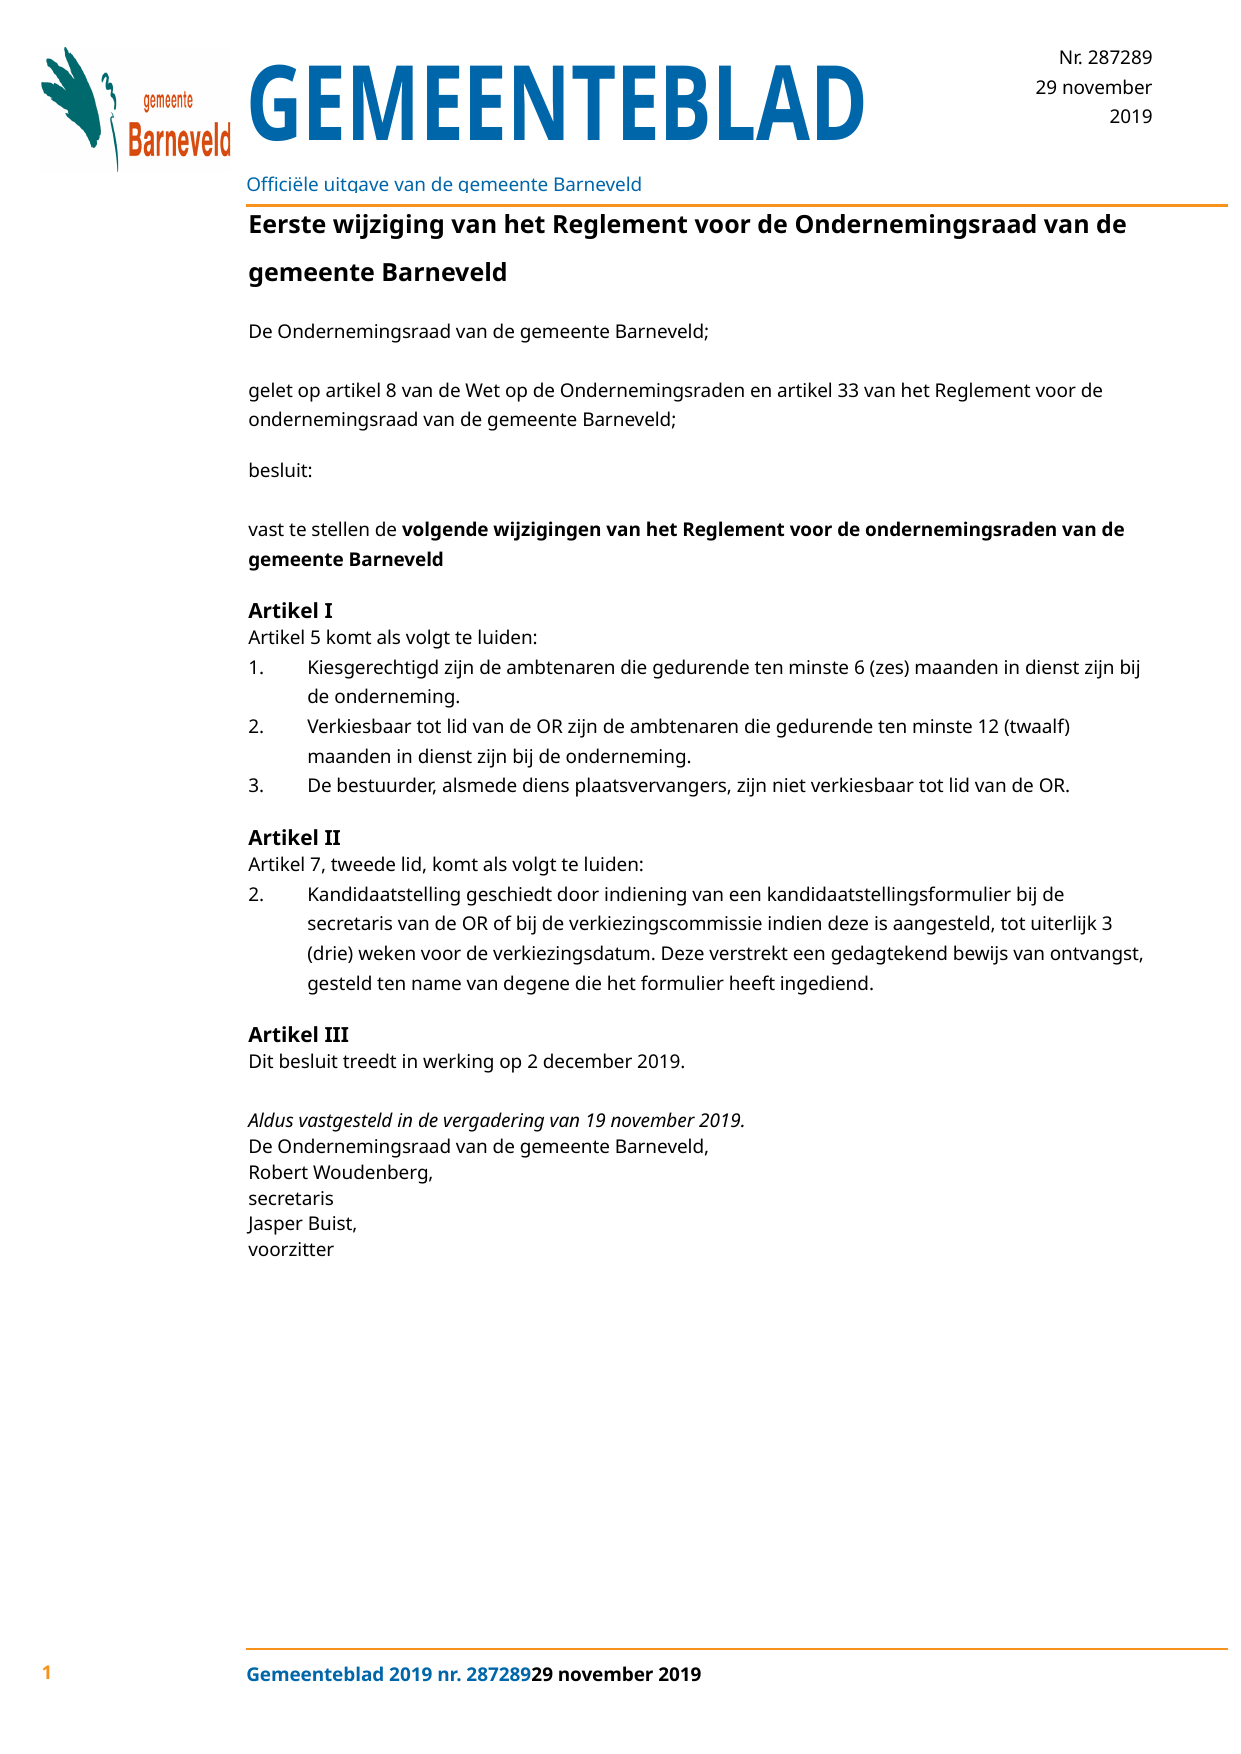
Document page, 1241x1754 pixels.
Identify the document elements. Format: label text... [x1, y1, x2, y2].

list Verkiesbaar tot lid van de OR zijn de ambtenaren die gedurende ten minste 12 (twaalf) maanden in dienst zijn bij de onderneming. [248, 713, 1152, 769]
text Aldus vastgesteld in de vergadering van 19 november 2019. [248, 1108, 1152, 1133]
text Artikel 5 komt als volgt te luiden: [248, 624, 1152, 650]
picture [41, 47, 231, 172]
text Robert Woudenberg, [248, 1159, 1152, 1185]
text Artikel III [248, 1020, 1152, 1048]
text Jasper Buist, [248, 1211, 1152, 1236]
text Eerste wijziging van het Reglement voor de Ondernemingsraad van de gemeente Barneveld [248, 207, 1152, 288]
text Artikel I [248, 596, 1152, 624]
text voorzitter [248, 1236, 1152, 1262]
text gelet op artikel 8 van de Wet op de Ondernemingsraden en artikel 33 van het Reglement voor de ondernemingsraad van de gemeente Barneveld; [248, 377, 1152, 432]
text vast te stellen de volgende wijzigingen van het Reglement voor de ondernemingsraden van de gemeente Barneveld [248, 516, 1152, 571]
list Kiesgerechtigd zijn de ambtenaren die gedurende ten minste 6 (zes) maanden in dienst zijn bij de onderneming. [248, 654, 1152, 709]
text Artikel II [248, 823, 1152, 851]
list Kandidaatstelling geschiedt door indiening van een kandidaatstellingsformulier bij de secretaris van de OR of bij de verkiezingscommissie indien deze is aangesteld, tot uiterlijk 3 (drie) weken voor de verkiezingsdatum. Deze verstrekt een gedagtekend bewijs van ontvangst, gesteld ten name van degene die het formulier heeft ingediend. [248, 881, 1152, 995]
text secretaris [248, 1185, 1152, 1211]
text De Ondernemingsraad van de gemeente Barneveld, [248, 1133, 1152, 1159]
list De bestuurder, alsmede diens plaatsvervangers, zijn niet verkiesbaar tot lid van de OR. [248, 772, 1152, 798]
text Artikel 7, tweede lid, komt als volgt te luiden: [248, 851, 1152, 877]
text besluit: [248, 457, 1152, 483]
text Dit besluit treedt in werking op 2 december 2019. [248, 1048, 1152, 1074]
text De Ondernemingsraad van de gemeente Barneveld; [248, 318, 1152, 344]
